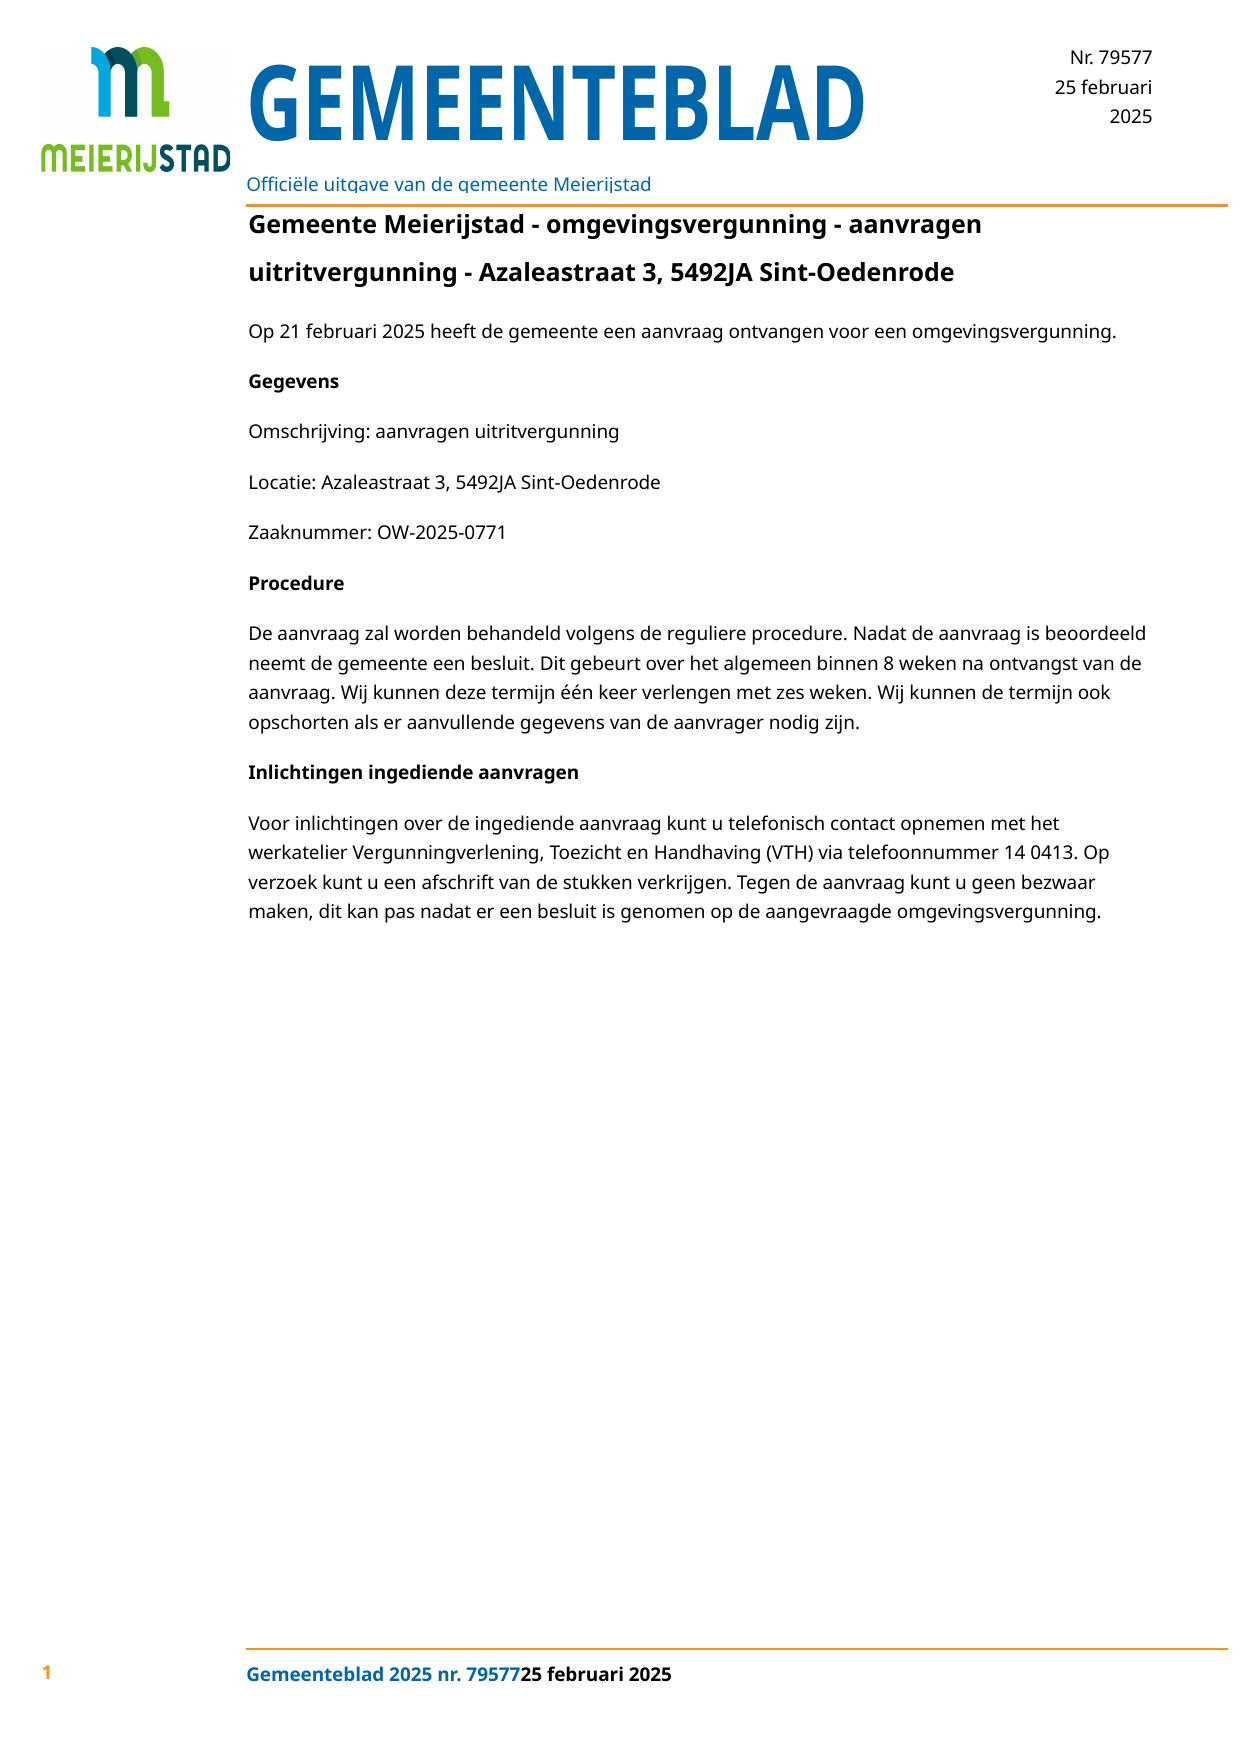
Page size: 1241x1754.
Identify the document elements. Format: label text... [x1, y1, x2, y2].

picture [41, 47, 231, 172]
text Omschrijving: aanvragen uitritvergunning [248, 419, 1152, 444]
text Gegevens [248, 368, 1152, 394]
text Gemeente Meierijstad - omgevingsvergunning - aanvragen uitritvergunning - Azaleastraat 3, 5492JA Sint-Oedenrode [248, 207, 1152, 288]
text Procedure [248, 570, 1152, 596]
text Inlichtingen ingediende aanvragen [248, 759, 1152, 785]
text Op 21 februari 2025 heeft de gemeente een aanvraag ontvangen voor een omgevingsvergunning. [248, 318, 1152, 344]
text De aanvraag zal worden behandeld volgens de reguliere procedure. Nadat de aanvraag is beoordeeld neemt de gemeente een besluit. Dit gebeurt over het algemeen binnen 8 weken na ontvangst van de aanvraag. Wij kunnen deze termijn één keer verlengen met zes weken. Wij kunnen de termijn ook opschorten als er aanvullende gegevens van de aanvrager nodig zijn. [248, 620, 1152, 735]
text Voor inlichtingen over de ingediende aanvraag kunt u telefonisch contact opnemen met het werkatelier Vergunningverlening, Toezicht en Handhaving (VTH) via telefoonnummer 14 0413. Op verzoek kunt u een afschrift van de stukken verkrijgen. Tegen de aanvraag kunt u geen bezwaar maken, dit kan pas nadat er een besluit is genomen op de aangevraagde omgevingsvergunning. [248, 810, 1152, 924]
text Zaaknummer: OW-2025-0771 [248, 519, 1152, 545]
text Locatie: Azaleastraat 3, 5492JA Sint-Oedenrode [248, 469, 1152, 495]
